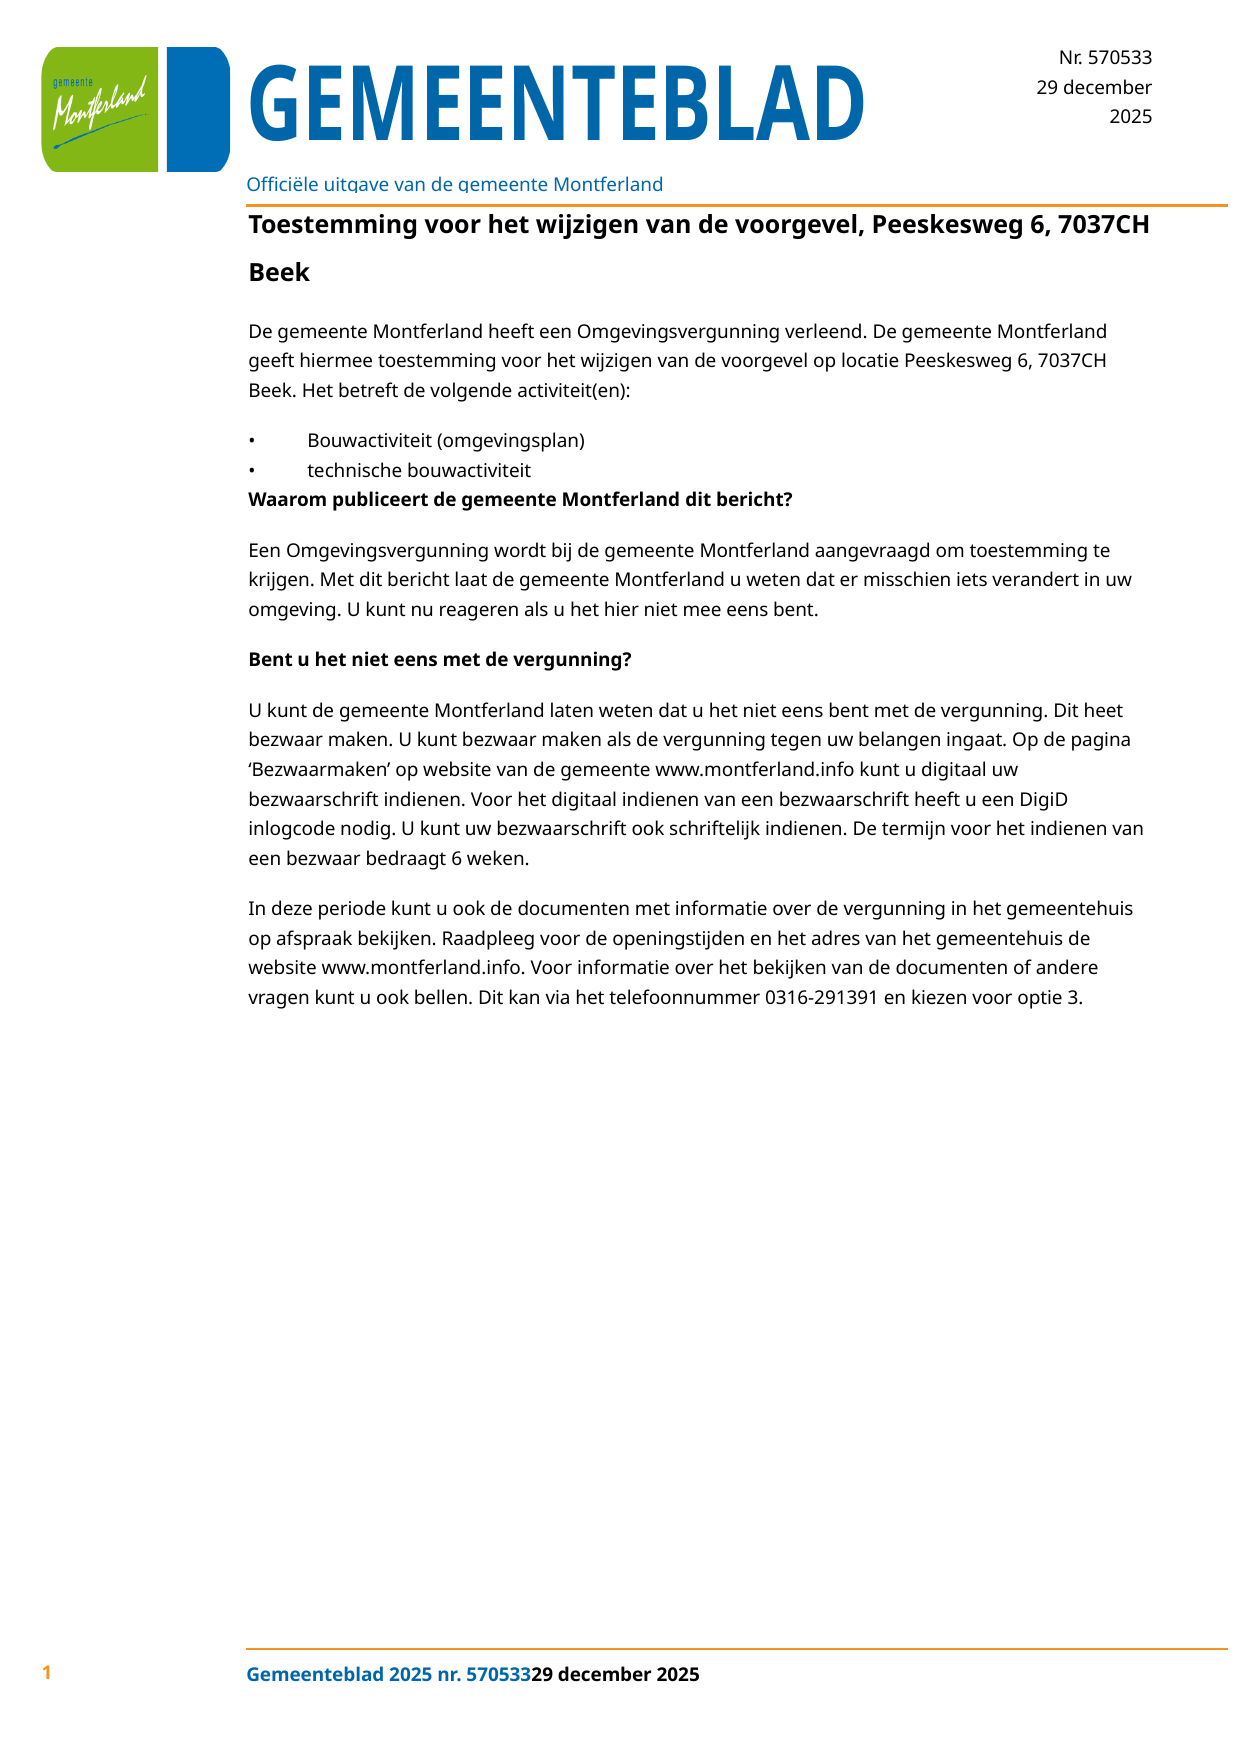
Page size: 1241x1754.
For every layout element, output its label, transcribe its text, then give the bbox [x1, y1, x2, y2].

picture [41, 47, 231, 172]
text Bent u het niet eens met de vergunning? [248, 647, 1152, 672]
text De gemeente Montferland heeft een Omgevingsvergunning verleend. De gemeente Montferland geeft hiermee toestemming voor het wijzigen van de voorgevel op locatie Peeskesweg 6, 7037CH Beek. Het betreft de volgende activiteit(en): [248, 318, 1152, 403]
list technische bouwactiviteit [248, 457, 1152, 483]
text Toestemming voor het wijzigen van de voorgevel, Peeskesweg 6, 7037CH Beek [248, 207, 1152, 288]
text U kunt de gemeente Montferland laten weten dat u het niet eens bent met de vergunning. Dit heet bezwaar maken. U kunt bezwaar maken als de vergunning tegen uw belangen ingaat. Op de pagina ‘Bezwaarmaken’ op website van de gemeente www.montferland.info kunt u digitaal uw bezwaarschrift indienen. Voor het digitaal indienen van een bezwaarschrift heeft u een DigiD inlogcode nodig. U kunt uw bezwaarschrift ook schriftelijk indienen. De termijn voor het indienen van een bezwaar bedraagt 6 weken. [248, 697, 1152, 871]
list Bouwactiviteit (omgevingsplan) [248, 427, 1152, 453]
text Waarom publiceert de gemeente Montferland dit bericht? [248, 487, 1152, 512]
text Een Omgevingsvergunning wordt bij de gemeente Montferland aangevraagd om toestemming te krijgen. Met dit bericht laat de gemeente Montferland u weten dat er misschien iets verandert in uw omgeving. U kunt nu reageren als u het hier niet mee eens bent. [248, 537, 1152, 622]
text In deze periode kunt u ook de documenten met informatie over de vergunning in het gemeentehuis op afspraak bekijken. Raadpleeg voor de openingstijden en het adres van het gemeentehuis de website www.montferland.info. Voor informatie over het bekijken van de documenten of andere vragen kunt u ook bellen. Dit kan via het telefoonnummer 0316-291391 en kiezen voor optie 3. [248, 895, 1152, 1010]
